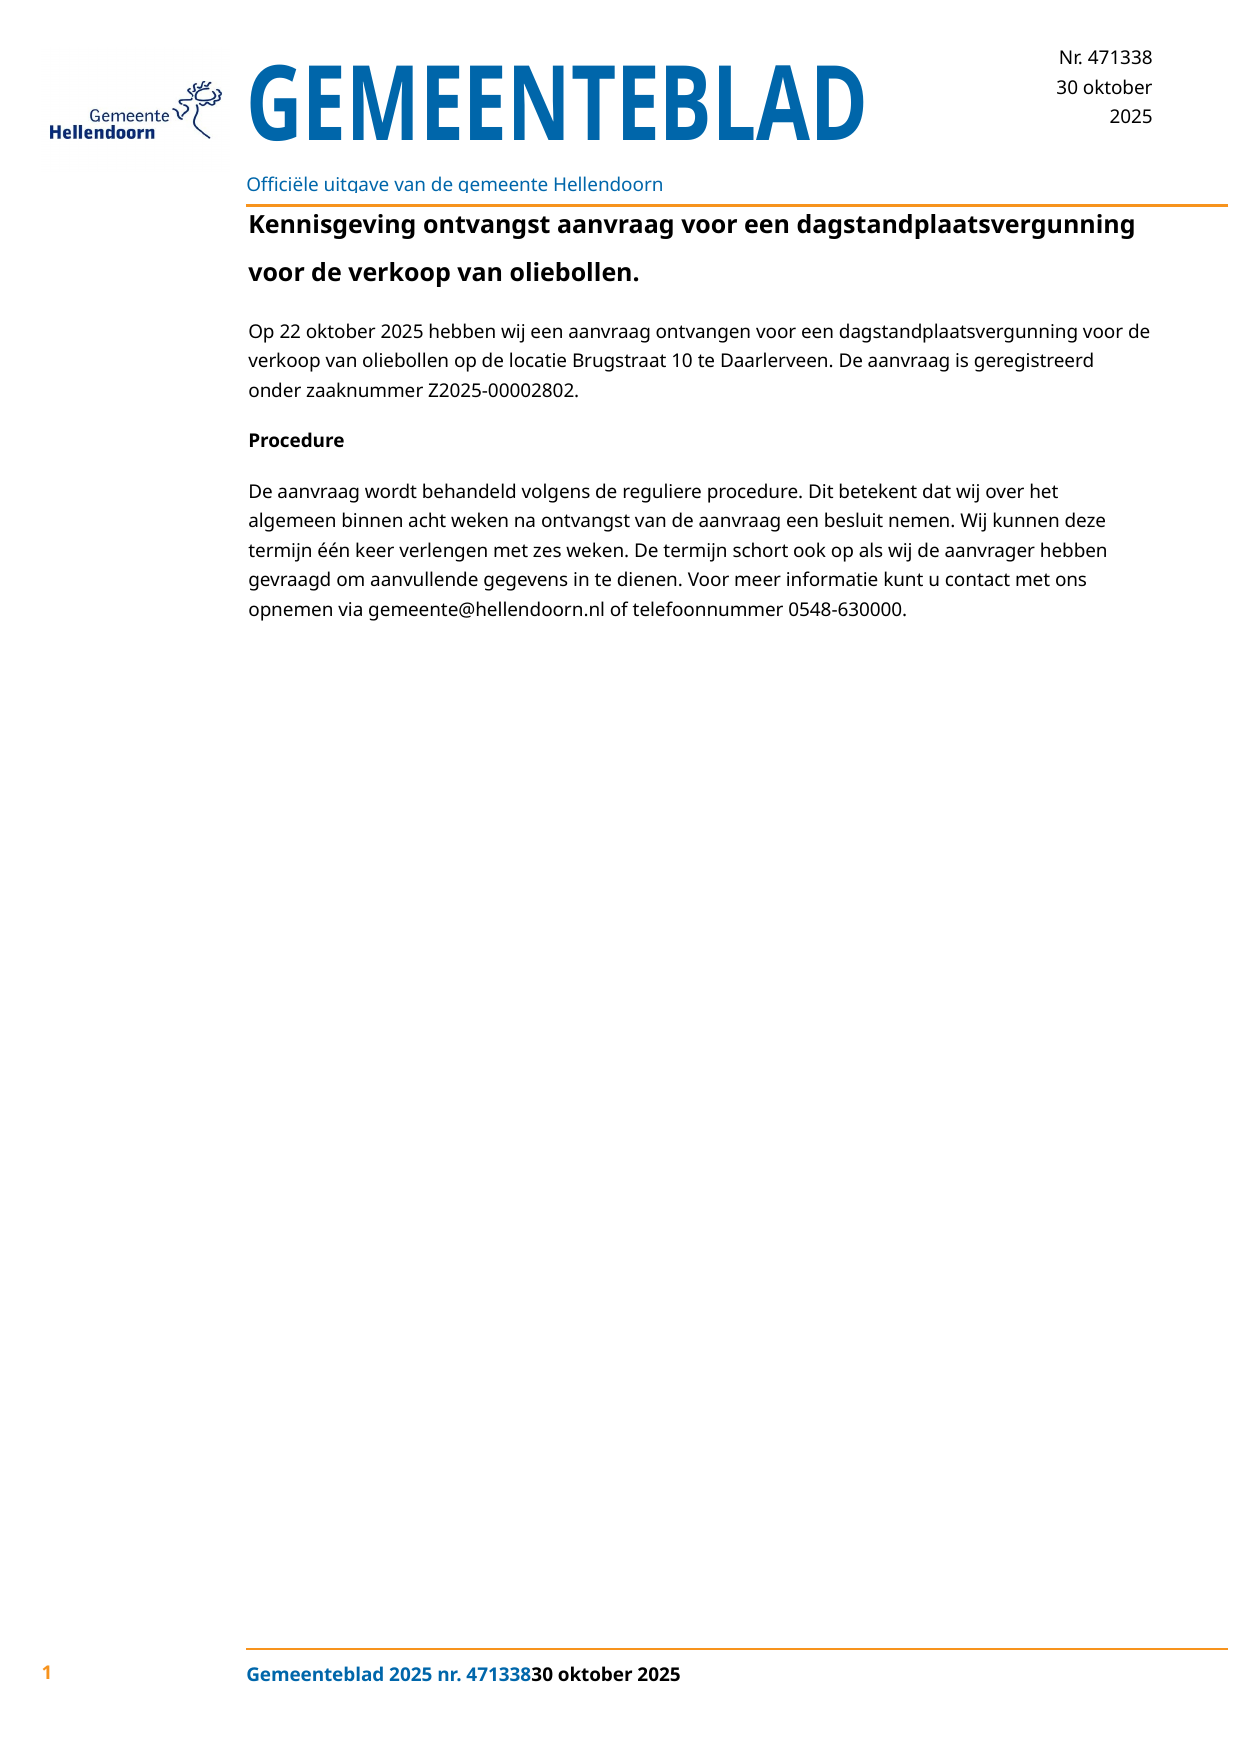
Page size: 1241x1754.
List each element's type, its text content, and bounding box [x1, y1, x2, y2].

text Op 22 oktober 2025 hebben wij een aanvraag ontvangen voor een dagstandplaatsvergunning voor de verkoop van oliebollen op de locatie Brugstraat 10 te Daarlerveen. De aanvraag is geregistreerd onder zaaknummer Z2025-00002802. [248, 318, 1152, 403]
text Procedure [248, 427, 1152, 453]
picture [41, 47, 231, 172]
text De aanvraag wordt behandeld volgens de reguliere procedure. Dit betekent dat wij over het algemeen binnen acht weken na ontvangst van de aanvraag een besluit nemen. Wij kunnen deze termijn één keer verlengen met zes weken. De termijn schort ook op als wij de aanvrager hebben gevraagd om aanvullende gegevens in te dienen. Voor meer informatie kunt u contact met ons opnemen via gemeente@hellendoorn.nl of telefoonnummer 0548-630000. [248, 478, 1152, 622]
text Kennisgeving ontvangst aanvraag voor een dagstandplaatsvergunning voor de verkoop van oliebollen. [248, 207, 1152, 288]
